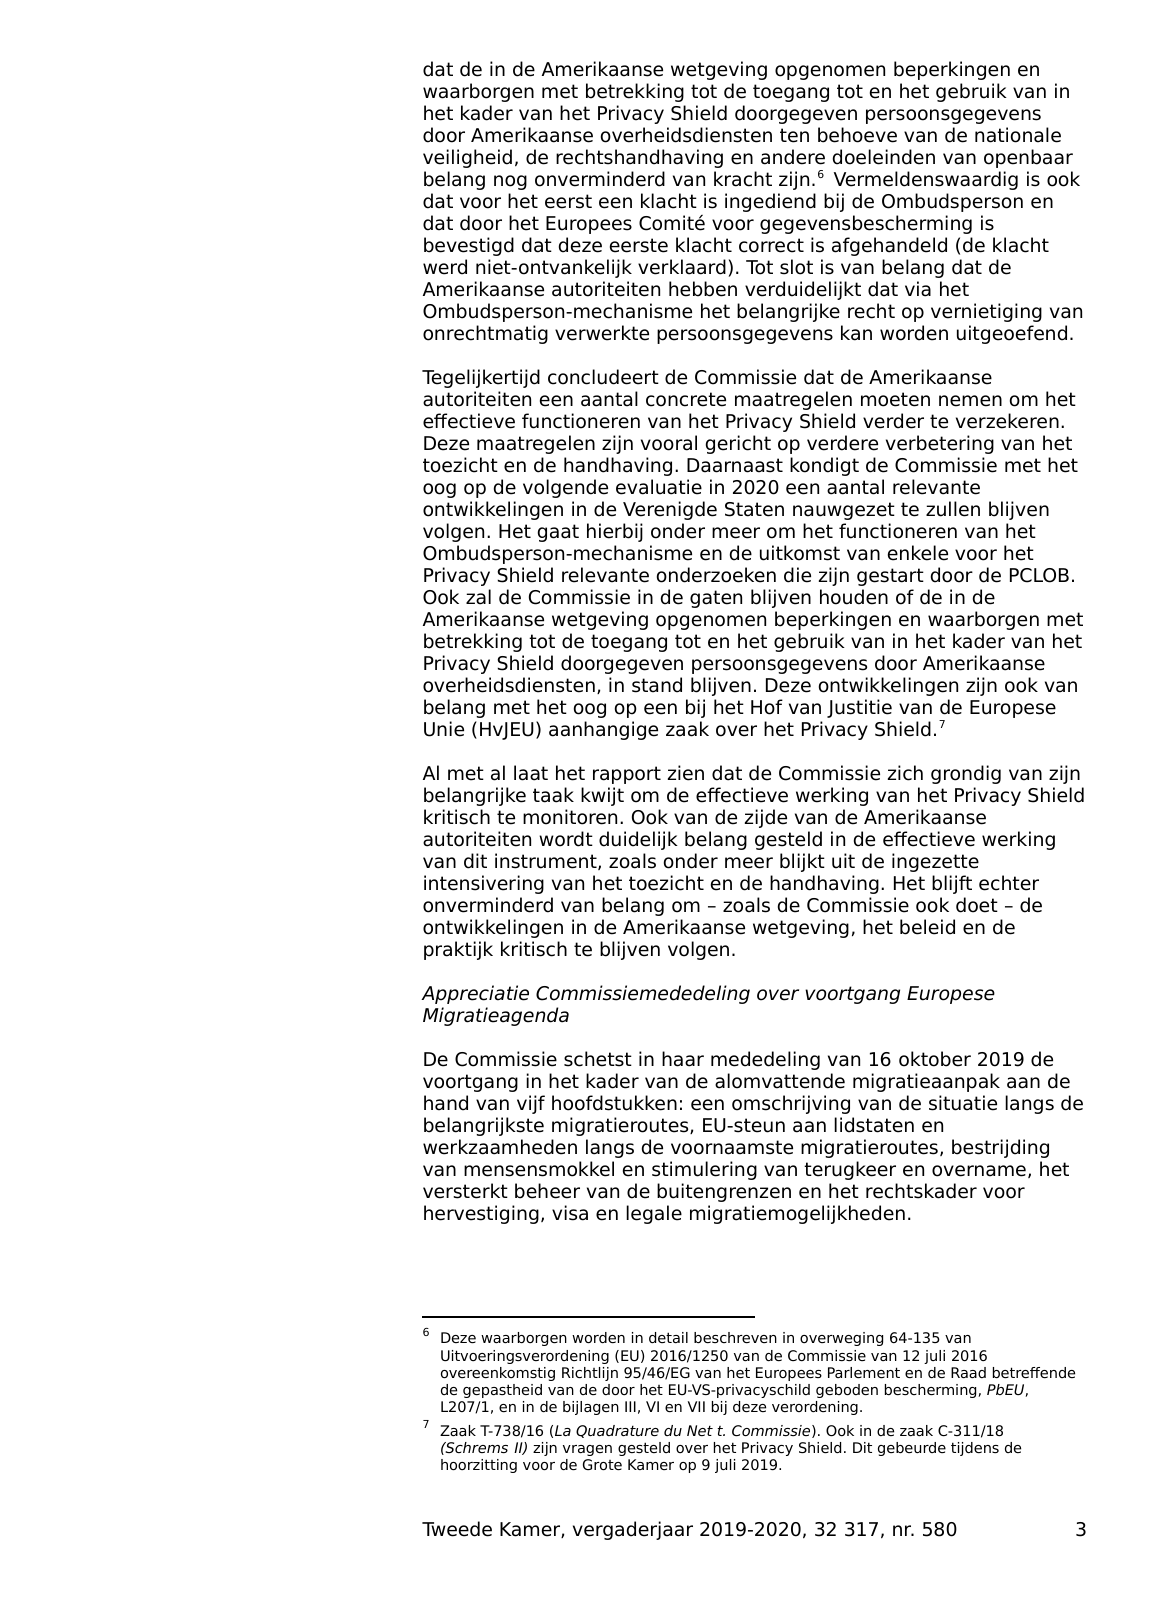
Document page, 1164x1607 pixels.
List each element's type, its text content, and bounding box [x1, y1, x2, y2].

text Zaak T-738/16 (La Quadrature du Net t. Commissie). Ook in de zaak C-311/18 (Schrems II) zijn vragen gesteld over het Privacy Shield. Dit gebeurde tijdens de hoorzitting voor de Grote Kamer op 9 juli 2019. [422, 1418, 1087, 1474]
subtitle Appreciatie Commissiemededeling over voortgang Europese Migratieagenda [422, 983, 1087, 1027]
text Tegelijkertijd concludeert de Commissie dat de Amerikaanse autoriteiten een aantal concrete maatregelen moeten nemen om het effectieve functioneren van het Privacy Shield verder te verzekeren. Deze maatregelen zijn vooral gericht op verdere verbetering van het toezicht en de handhaving. Daarnaast kondigt de Commissie met het oog op de volgende evaluatie in 2020 een aantal relevante ontwikkelingen in de Verenigde Staten nauwgezet te zullen blijven volgen. Het gaat hierbij onder meer om het functioneren van het Ombudsperson-mechanisme en de uitkomst van enkele voor het Privacy Shield relevante onderzoeken die zijn gestart door de PCLOB. Ook zal de Commissie in de gaten blijven houden of de in de Amerikaanse wetgeving opgenomen beperkingen en waarborgen met betrekking tot de toegang tot en het gebruik van in het kader van het Privacy Shield doorgegeven persoonsgegevens door Amerikaanse overheidsdiensten, in stand blijven. Deze ontwikkelingen zijn ook van belang met het oog op een bij het Hof van Justitie van de Europese Unie (HvJEU) aanhangige zaak over het Privacy Shield. [422, 367, 1087, 741]
text Deze waarborgen worden in detail beschreven in overweging 64-135 van Uitvoeringsverordening (EU) 2016/1250 van de Commissie van 12 juli 2016 overeenkomstig Richtlijn 95/46/EG van het Europees Parlement en de Raad betreffende de gepastheid van de door het EU-VS-privacyschild geboden bescherming, PbEU, L207/1, en in de bijlagen III, VI en VII bij deze verordening. [422, 1326, 1087, 1416]
text Al met al laat het rapport zien dat de Commissie zich grondig van zijn belangrijke taak kwijt om de effectieve werking van het Privacy Shield kritisch te monitoren. Ook van de zijde van de Amerikaanse autoriteiten wordt duidelijk belang gesteld in de effectieve werking van dit instrument, zoals onder meer blijkt uit de ingezette intensivering van het toezicht en de handhaving. Het blijft echter onverminderd van belang om – zoals de Commissie ook doet – de ontwikkelingen in de Amerikaanse wetgeving, het beleid en de praktijk kritisch te blijven volgen. [422, 763, 1087, 961]
text dat de in de Amerikaanse wetgeving opgenomen beperkingen en waarborgen met betrekking tot de toegang tot en het gebruik van in het kader van het Privacy Shield doorgegeven persoonsgegevens door Amerikaanse overheidsdiensten ten behoeve van de nationale veiligheid, de rechtshandhaving en andere doeleinden van openbaar belang nog onverminderd van kracht zijn. Vermeldenswaardig is ook dat voor het eerst een klacht is ingediend bij de Ombudsperson en dat door het Europees Comité voor gegevensbescherming is bevestigd dat deze eerste klacht correct is afgehandeld (de klacht werd niet-ontvankelijk verklaard). Tot slot is van belang dat de Amerikaanse autoriteiten hebben verduidelijkt dat via het Ombudsperson-mechanisme het belangrijke recht op vernietiging van onrechtmatig verwerkte persoonsgegevens kan worden uitgeoefend. [422, 59, 1087, 345]
text De Commissie schetst in haar mededeling van 16 oktober 2019 de voortgang in het kader van de alomvattende migratieaanpak aan de hand van vijf hoofdstukken: een omschrijving van de situatie langs de belangrijkste migratieroutes, EU-steun aan lidstaten en werkzaamheden langs de voornaamste migratieroutes, bestrijding van mensensmokkel en stimulering van terugkeer en overname, het versterkt beheer van de buitengrenzen en het rechtskader voor hervestiging, visa en legale migratiemogelijkheden. [422, 1049, 1087, 1225]
